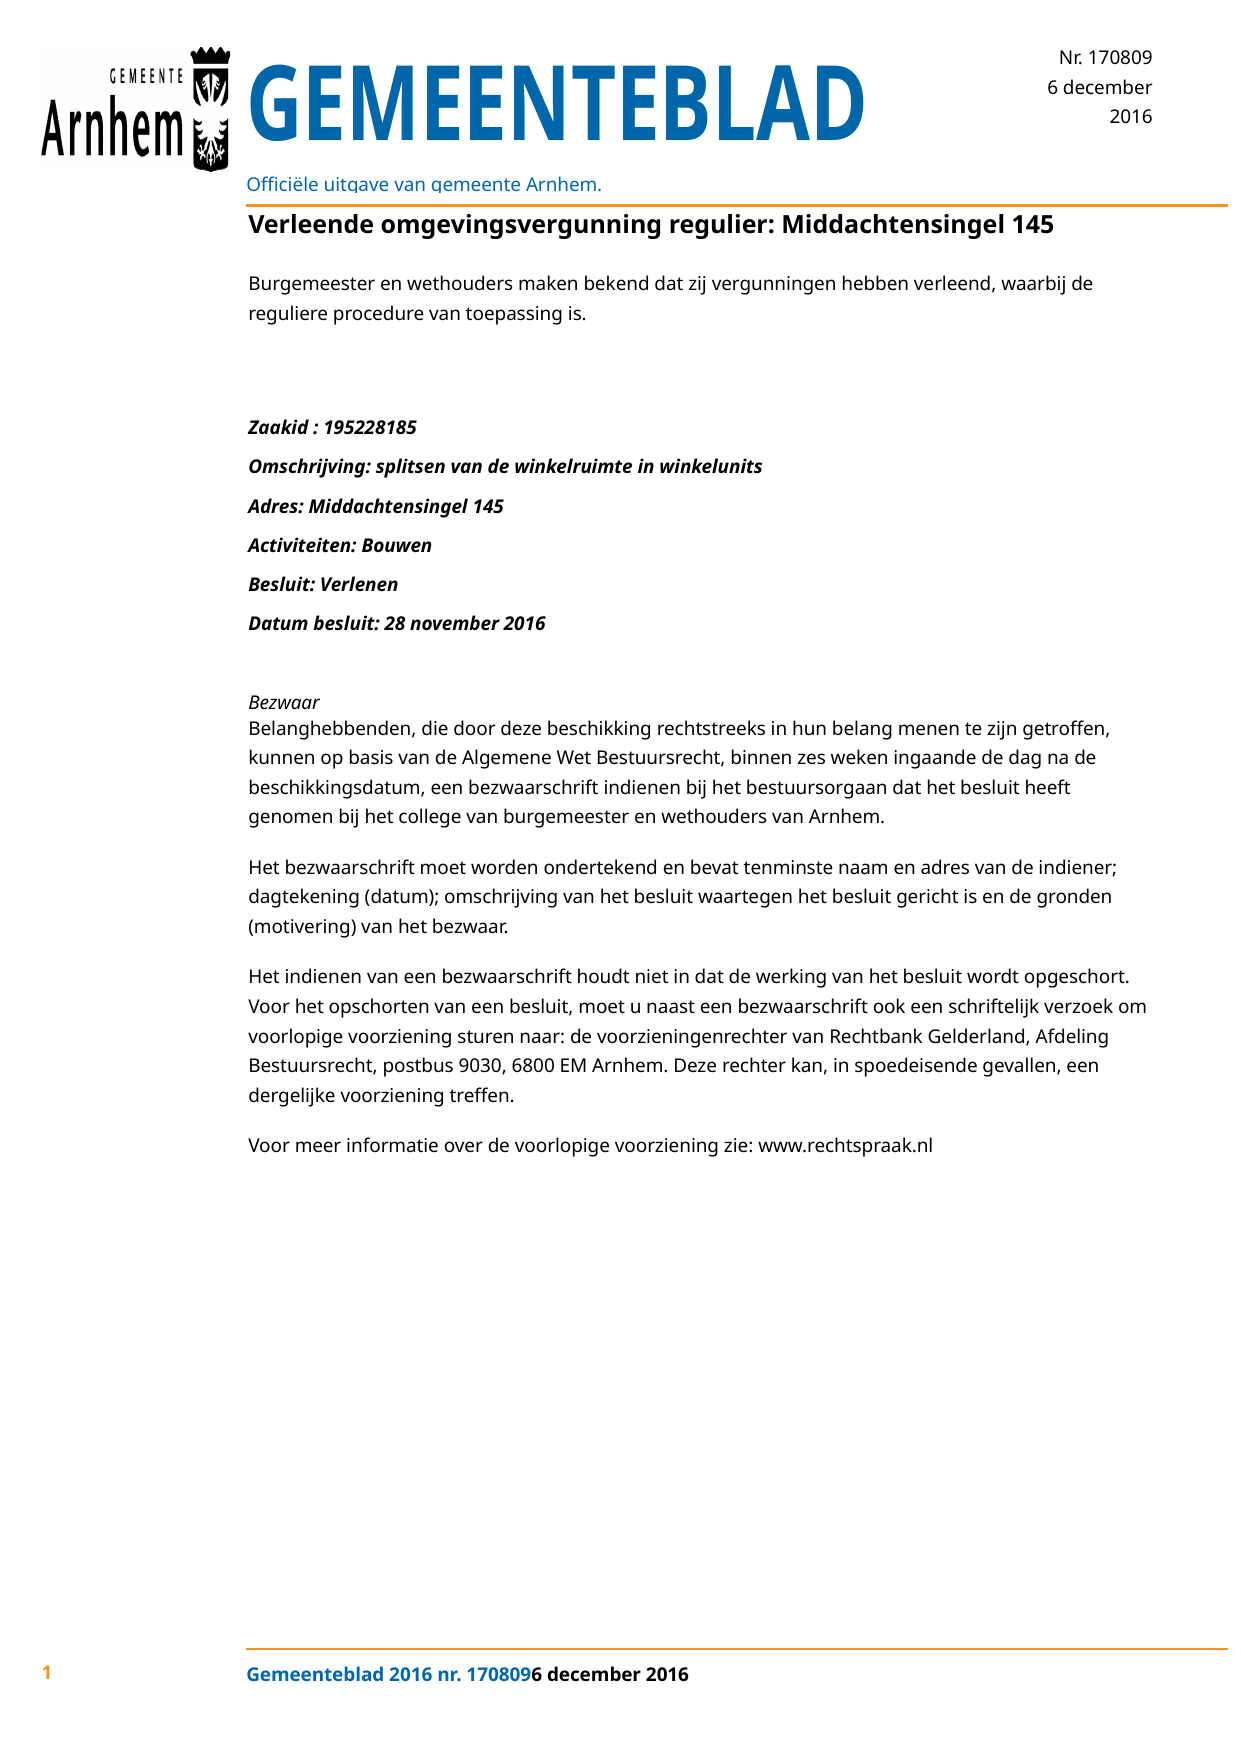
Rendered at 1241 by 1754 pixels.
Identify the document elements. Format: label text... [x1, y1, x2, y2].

text Bezwaar [248, 689, 1152, 715]
text Het bezwaarschrift moet worden ondertekend en bevat tenminste naam en adres van de indiener; dagtekening (datum); omschrijving van het besluit waartegen het besluit gericht is en de gronden (motivering) van het bezwaar. [248, 854, 1152, 939]
text Belanghebbenden, die door deze beschikking rechtstreeks in hun belang menen te zijn getroffen, kunnen op basis van de Algemene Wet Bestuursrecht, binnen zes weken ingaande de dag na de beschikkingsdatum, een bezwaarschrift indienen bij het bestuursorgaan dat het besluit heeft genomen bij het college van burgemeester en wethouders van Arnhem. [248, 715, 1152, 829]
text Besluit: Verlenen [248, 571, 1152, 597]
text Zaakid : 195228185 [248, 414, 1152, 440]
text Datum besluit: 28 november 2016 [248, 611, 1152, 636]
text Het indienen van een bezwaarschrift houdt niet in dat de werking van het besluit wordt opgeschort. Voor het opschorten van een besluit, moet u naast een bezwaarschrift ook een schriftelijk verzoek om voorlopige voorziening sturen naar: de voorzieningenrechter van Rechtbank Gelderland, Afdeling Bestuursrecht, postbus 9030, 6800 EM Arnhem. Deze rechter kan, in spoedeisende gevallen, een dergelijke voorziening treffen. [248, 964, 1152, 1108]
text Voor meer informatie over de voorlopige voorziening zie: www.rechtspraak.nl [248, 1132, 1152, 1158]
text Verleende omgevingsvergunning regulier: Middachtensingel 145 [248, 207, 1152, 241]
text Omschrijving: splitsen van de winkelruimte in winkelunits [248, 453, 1152, 479]
text Burgemeester en wethouders maken bekend dat zij vergunningen hebben verleend, waarbij de reguliere procedure van toepassing is. [248, 270, 1152, 326]
text Activiteiten: Bouwen [248, 532, 1152, 558]
picture [41, 47, 231, 172]
text Adres: Middachtensingel 145 [248, 493, 1152, 518]
